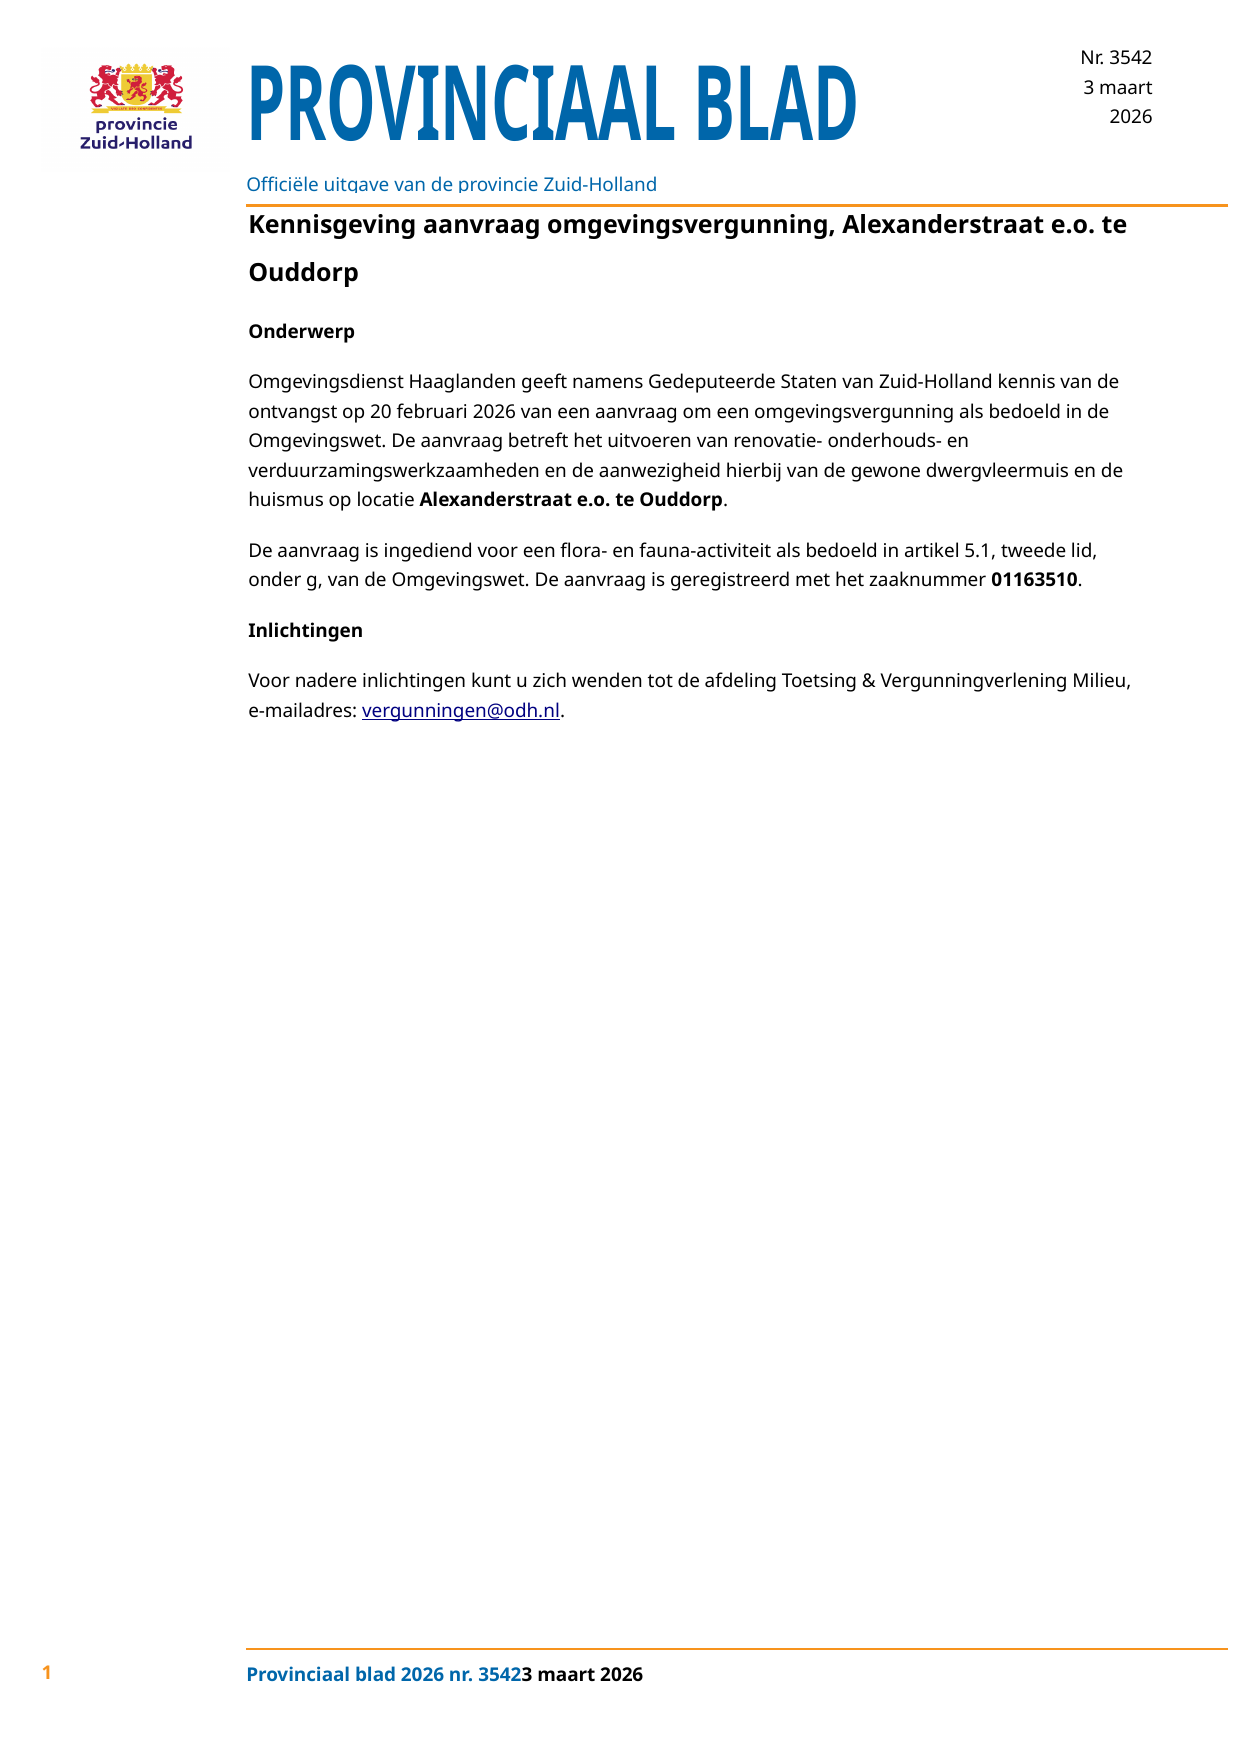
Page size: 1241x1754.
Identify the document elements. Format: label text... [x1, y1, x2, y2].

text Voor nadere inlichtingen kunt u zich wenden tot de afdeling Toetsing & Vergunningverlening Milieu, e-mailadres: vergunningen@odh.nl. [248, 667, 1152, 723]
text Onderwerp [248, 318, 1152, 344]
text Kennisgeving aanvraag omgevingsvergunning, Alexanderstraat e.o. te Ouddorp [248, 207, 1152, 288]
text De aanvraag is ingediend voor een flora- en fauna-activiteit als bedoeld in artikel 5.1, tweede lid, onder g, van de Omgevingswet. De aanvraag is geregistreerd met het zaaknummer 01163510. [248, 537, 1152, 592]
text Inlichtingen [248, 617, 1152, 643]
text Omgevingsdienst Haaglanden geeft namens Gedeputeerde Staten van Zuid-Holland kennis van de ontvangst op 20 februari 2026 van een aanvraag om een omgevingsvergunning als bedoeld in de Omgevingswet. De aanvraag betreft het uitvoeren van renovatie- onderhouds- en verduurzamingswerkzaamheden en de aanwezigheid hierbij van de gewone dwergvleermuis en de huismus op locatie Alexanderstraat e.o. te Ouddorp. [248, 368, 1152, 512]
picture [41, 47, 231, 172]
